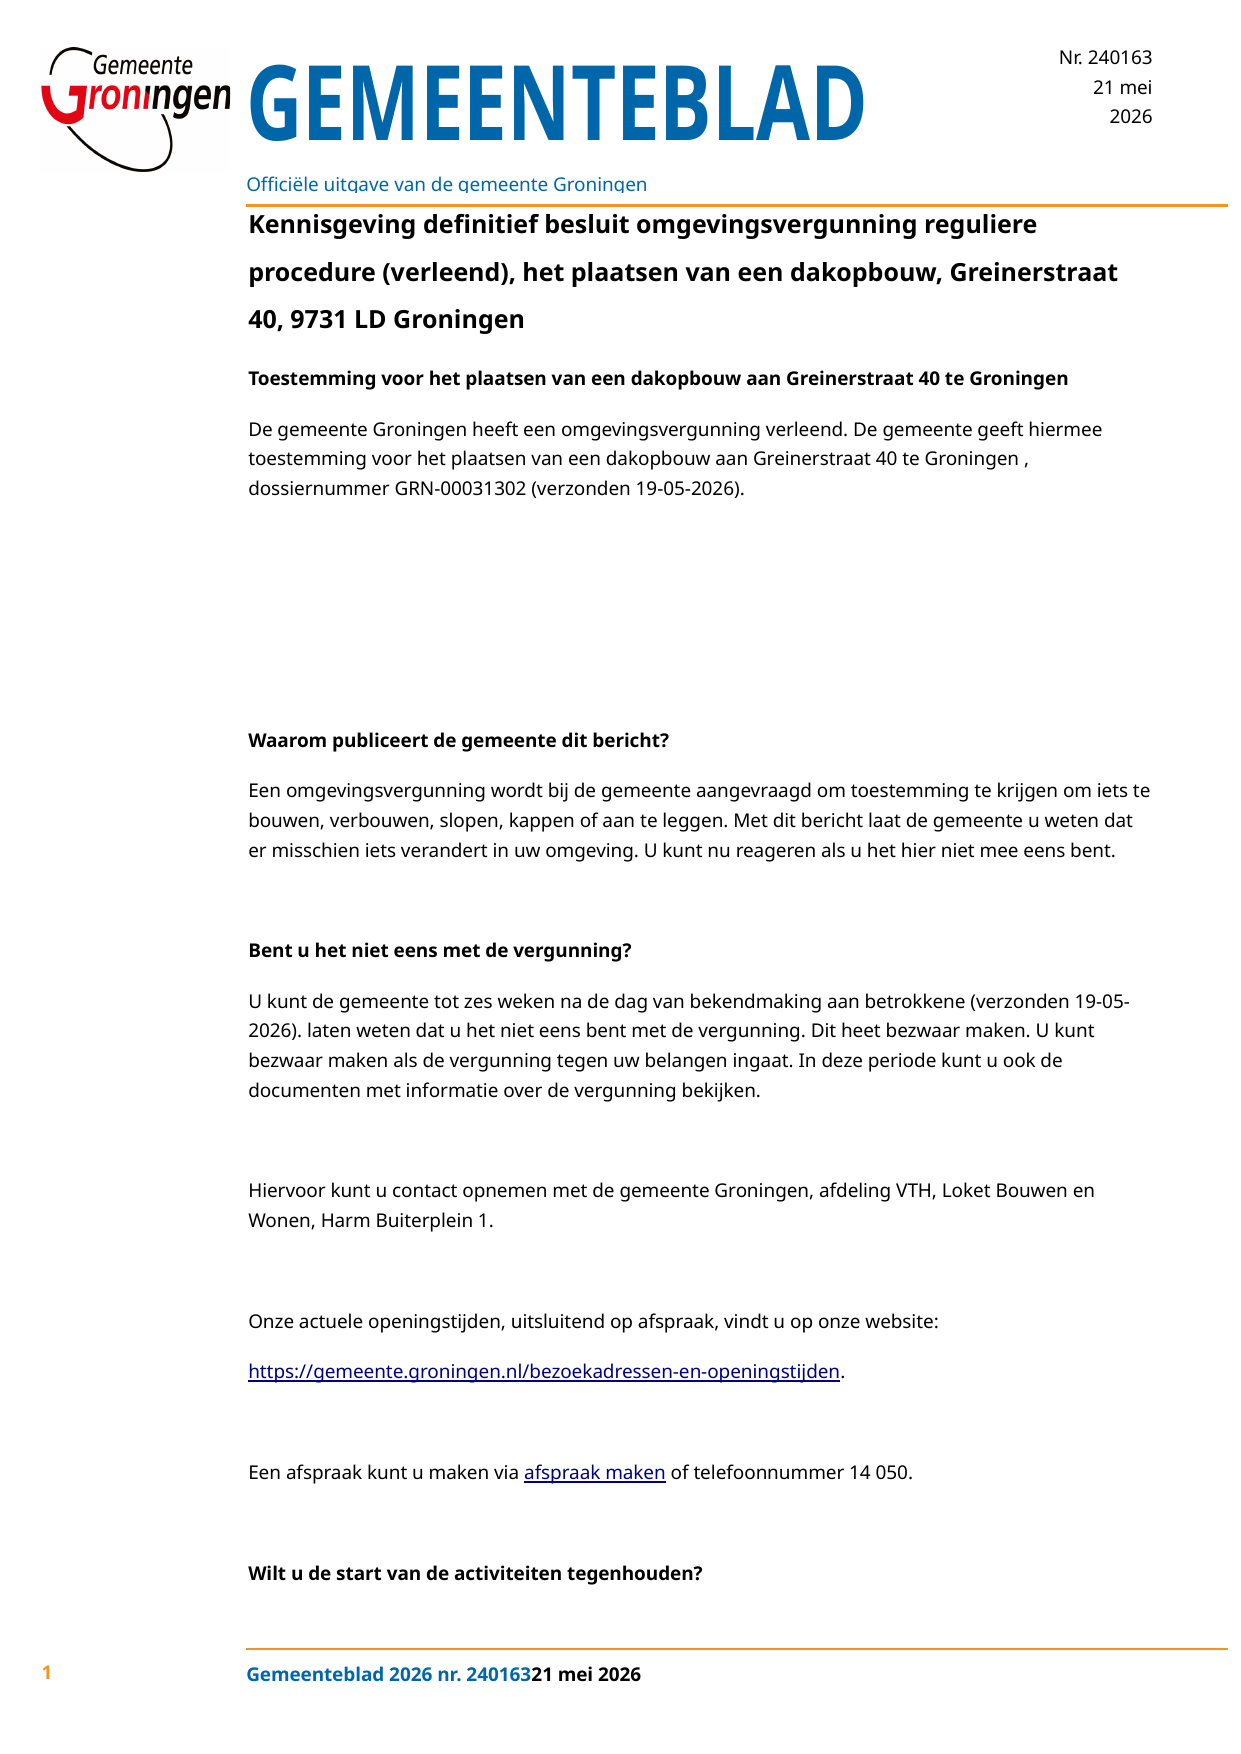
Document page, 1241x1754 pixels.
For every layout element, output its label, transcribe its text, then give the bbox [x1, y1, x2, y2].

picture [41, 47, 231, 172]
text Een afspraak kunt u maken via afspraak maken of telefoonnummer 14 050. [248, 1459, 1152, 1485]
text Bent u het niet eens met de vergunning? [248, 938, 1152, 963]
text U kunt de gemeente tot zes weken na de dag van bekendmaking aan betrokkene (verzonden 19-05-2026). laten weten dat u het niet eens bent met de vergunning. Dit heet bezwaar maken. U kunt bezwaar maken als de vergunning tegen uw belangen ingaat. In deze periode kunt u ook de documenten met informatie over de vergunning bekijken. [248, 988, 1152, 1102]
text Een omgevingsvergunning wordt bij de gemeente aangevraagd om toestemming te krijgen om iets te bouwen, verbouwen, slopen, kappen of aan te leggen. Met dit bericht laat de gemeente u weten dat er misschien iets verandert in uw omgeving. U kunt nu reageren als u het hier niet mee eens bent. [248, 778, 1152, 862]
text https://gemeente.groningen.nl/bezoekadressen-en-openingstijden. [248, 1358, 1152, 1384]
text De gemeente Groningen heeft een omgevingsvergunning verleend. De gemeente geeft hiermee toestemming voor het plaatsen van een dakopbouw aan Greinerstraat 40 te Groningen , dossiernummer GRN-00031302 (verzonden 19-05-2026). [248, 416, 1152, 501]
text Hiervoor kunt u contact opnemen met de gemeente Groningen, afdeling VTH, Loket Bouwen en Wonen, Harm Buiterplein 1. [248, 1178, 1152, 1233]
text Onze actuele openingstijden, uitsluitend op afspraak, vindt u op onze website: [248, 1308, 1152, 1334]
text Waarom publiceert de gemeente dit bericht? [248, 727, 1152, 753]
text Kennisgeving definitief besluit omgevingsvergunning reguliere procedure (verleend), het plaatsen van een dakopbouw, Greinerstraat 40, 9731 LD Groningen [248, 207, 1152, 336]
text Wilt u de start van de activiteiten tegenhouden? [248, 1560, 1152, 1586]
text Toestemming voor het plaatsen van een dakopbouw aan Greinerstraat 40 te Groningen [248, 366, 1152, 391]
